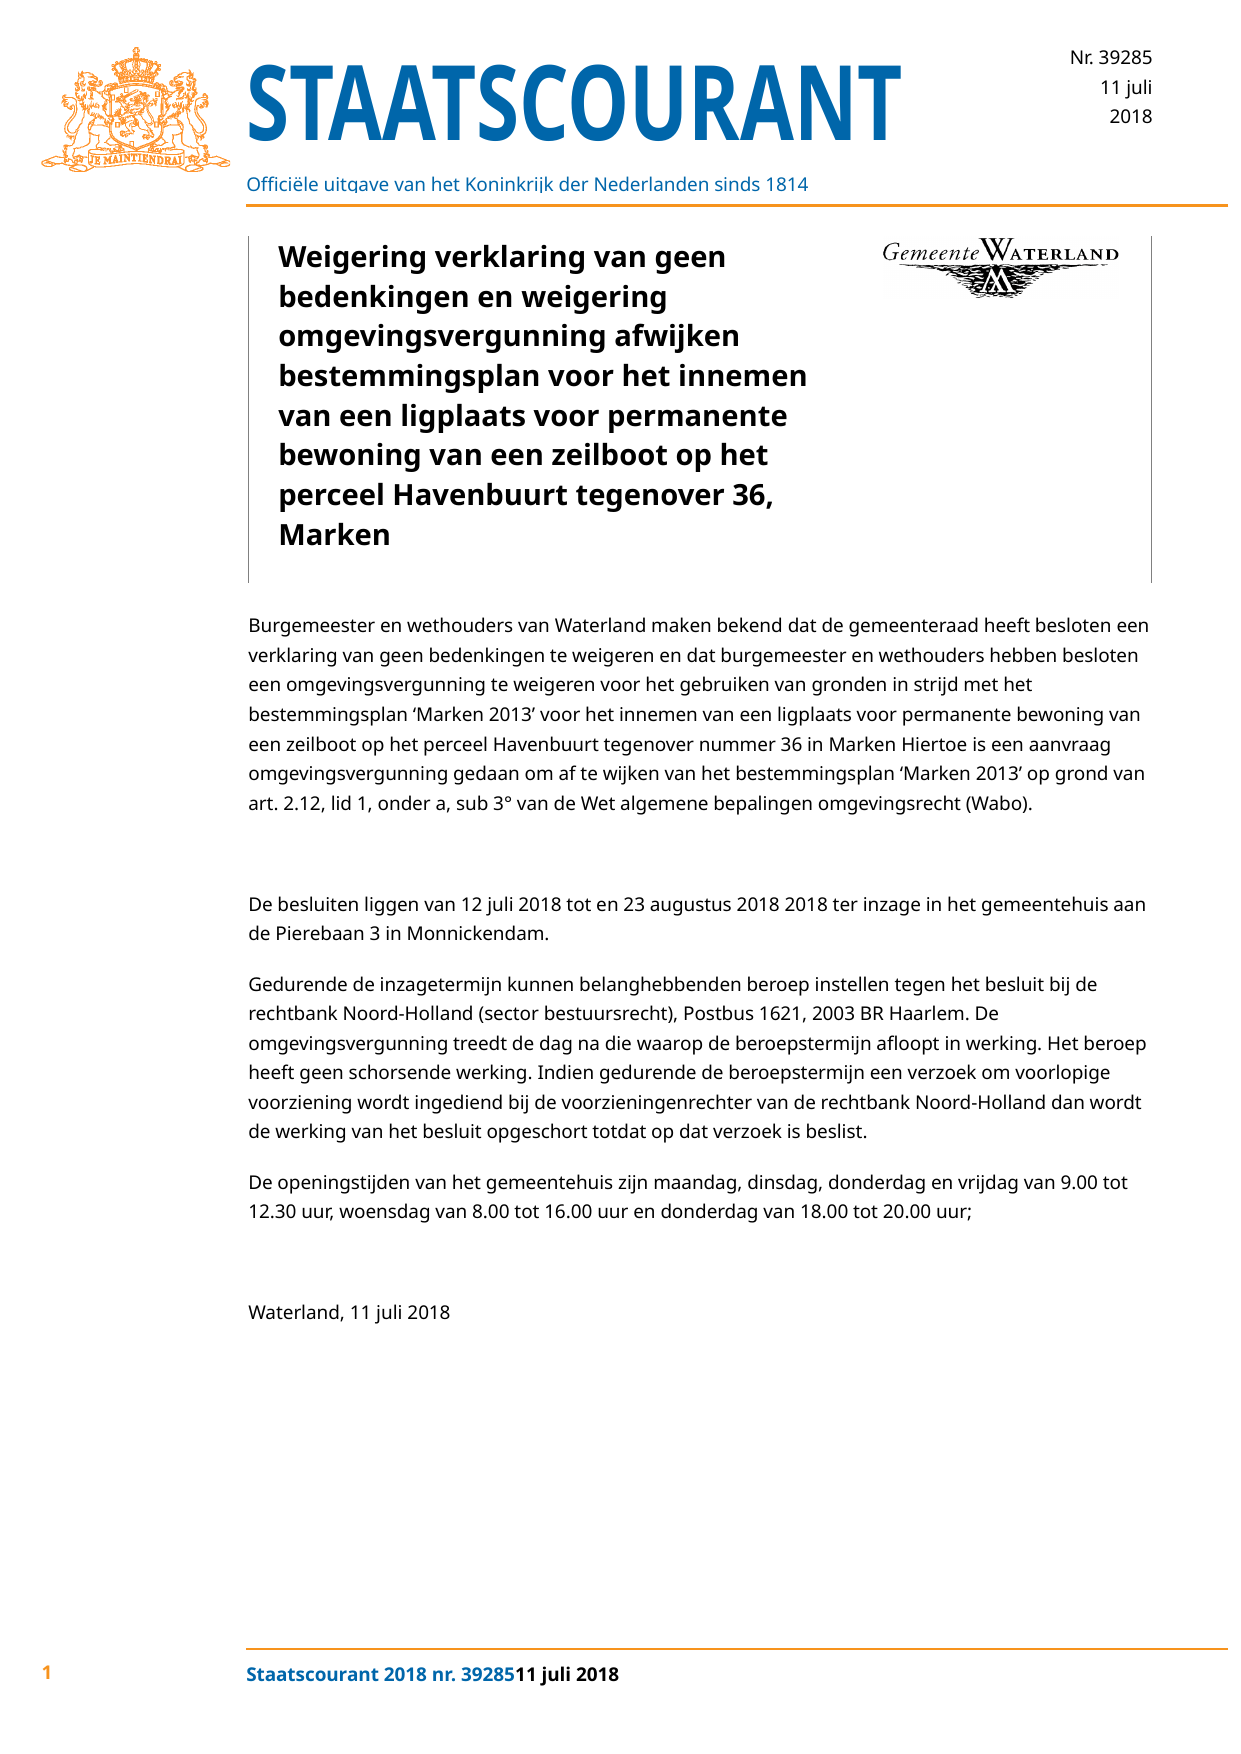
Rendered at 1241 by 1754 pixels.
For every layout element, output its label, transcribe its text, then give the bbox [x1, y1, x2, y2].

text De openingstijden van het gemeentehuis zijn maandag, dinsdag, donderdag en vrijdag van 9.00 tot 12.30 uur, woensdag van 8.00 tot 16.00 uur en donderdag van 18.00 tot 20.00 uur; [248, 1169, 1152, 1224]
table_header Weigering verklaring van geen bedenkingen en weigering omgevingsvergunning afwijken bestemmingsplan voor het innemen van een ligplaats voor permanente bewoning van een zeilboot op het perceel Havenbuurt tegenover 36, Marken [249, 236, 850, 583]
text Gedurende de inzagetermijn kunnen belanghebbenden beroep instellen tegen het besluit bij de rechtbank Noord-Holland (sector bestuursrecht), Postbus 1621, 2003 BR Haarlem. De omgevingsvergunning treedt de dag na die waarop de beroepstermijn afloopt in werking. Het beroep heeft geen schorsende werking. Indien gedurende de beroepstermijn een verzoek om voorlopige voorziening wordt ingediend bij de voorzieningenrechter van de rechtbank Noord-Holland dan wordt de werking van het besluit opgeschort totdat op dat verzoek is beslist. [248, 971, 1152, 1144]
text Burgemeester en wethouders van Waterland maken bekend dat de gemeenteraad heeft besloten een verklaring van geen bedenkingen te weigeren en dat burgemeester en wethouders hebben besloten een omgevingsvergunning te weigeren voor het gebruiken van gronden in strijd met het bestemmingsplan ‘Marken 2013’ voor het innemen van een ligplaats voor permanente bewoning van een zeilboot op het perceel Havenbuurt tegenover nummer 36 in Marken Hiertoe is een aanvraag omgevingsvergunning gedaan om af te wijken van het bestemmingsplan ‘Marken 2013’ op grond van art. 2.12, lid 1, onder a, sub 3° van de Wet algemene bepalingen omgevingsrecht (Wabo). [248, 612, 1152, 816]
picture [41, 47, 231, 172]
picture [882, 236, 1119, 299]
table_header [850, 236, 1151, 583]
text De besluiten liggen van 12 juli 2018 tot en 23 augustus 2018 2018 ter inzage in het gemeentehuis aan de Pierebaan 3 in Monnickendam. [248, 891, 1152, 946]
text Waterland, 11 juli 2018 [248, 1299, 1152, 1325]
